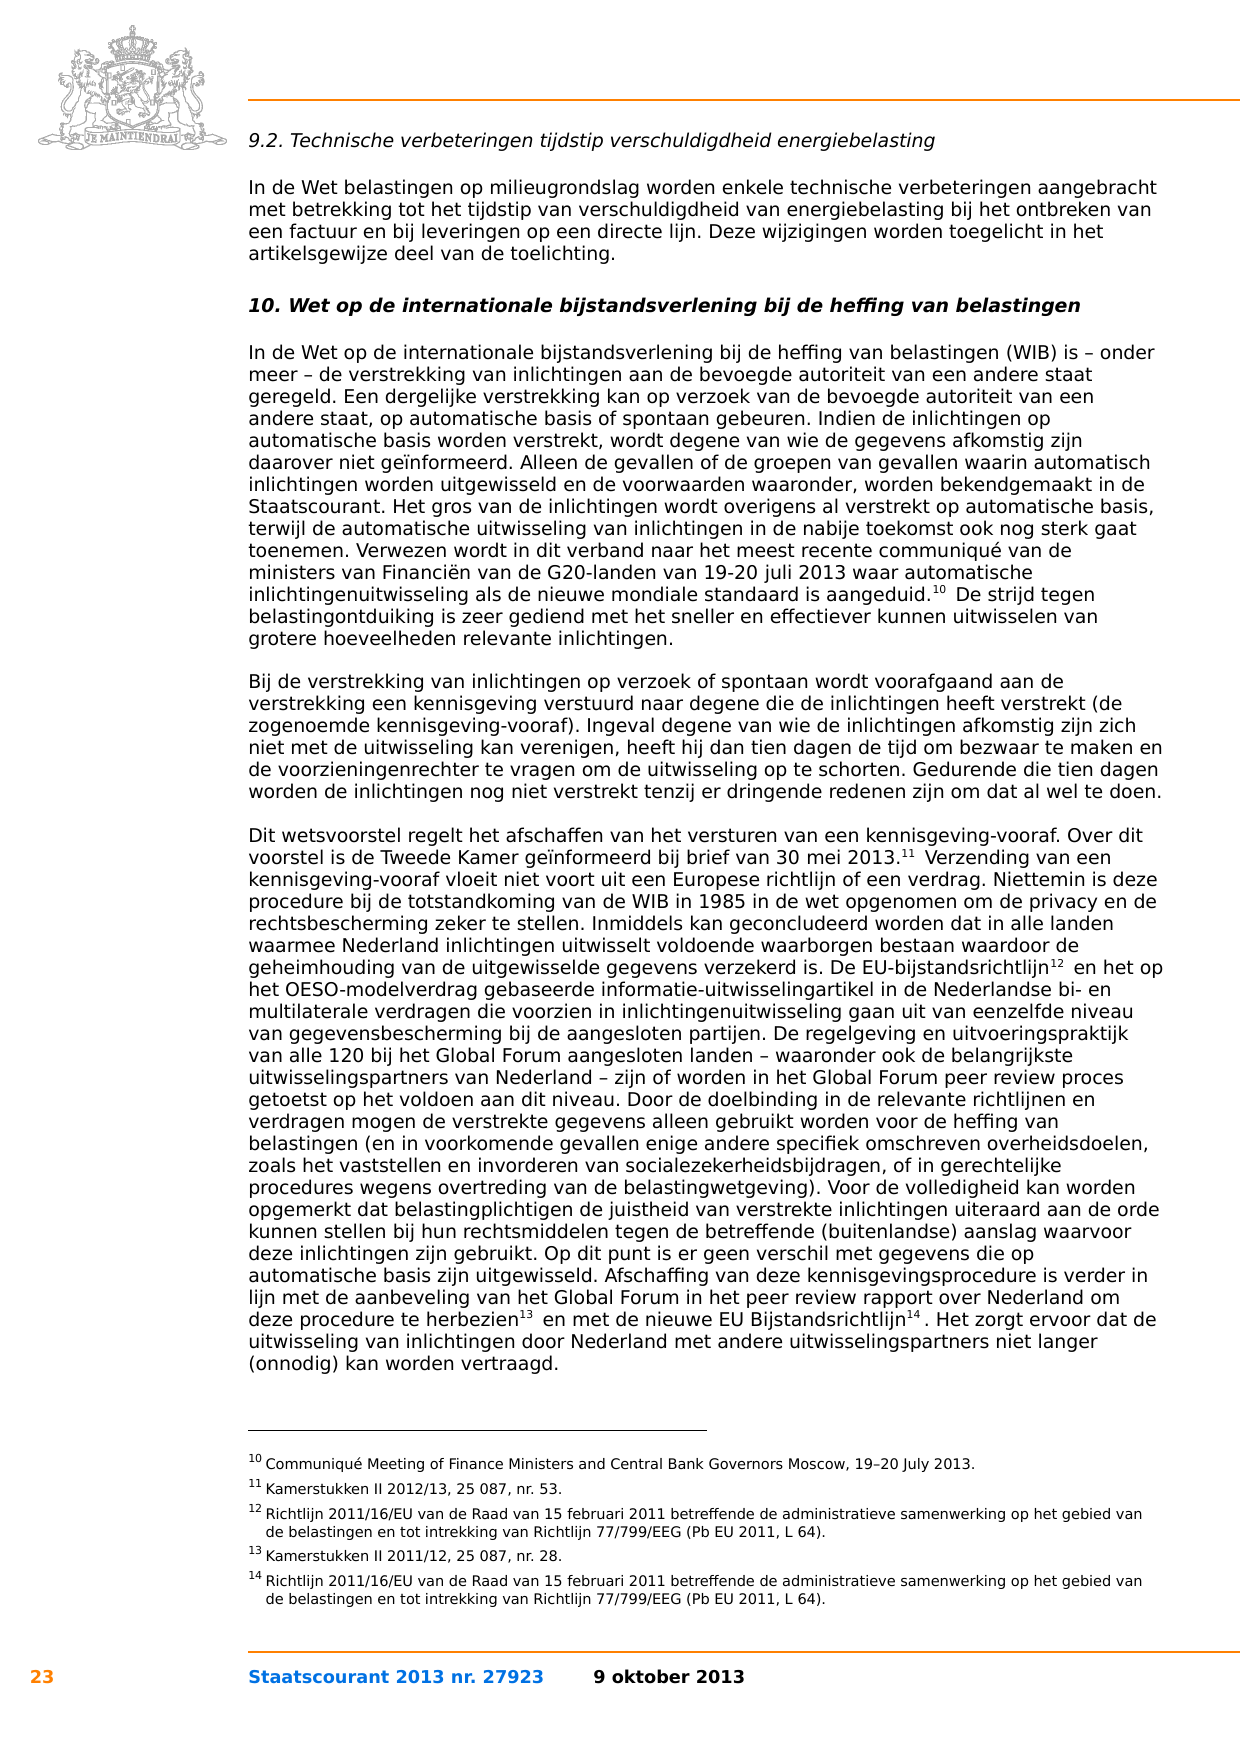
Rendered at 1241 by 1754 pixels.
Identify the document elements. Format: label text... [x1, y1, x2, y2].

text Kamerstukken II 2012/13, 25 087, nr. 53. [248, 1477, 1163, 1499]
text In de Wet belastingen op milieugrondslag worden enkele technische verbeteringen aangebracht met betrekking tot het tijdstip van verschuldigdheid van energiebelasting bij het ontbreken van een factuur en bij leveringen op een directe lijn. Deze wijzigingen worden toegelicht in het artikelsgewijze deel van de toelichting. [248, 177, 1163, 265]
text Bij de verstrekking van inlichtingen op verzoek of spontaan wordt voorafgaand aan de verstrekking een kennisgeving verstuurd naar degene die de inlichtingen heeft verstrekt (de zogenoemde kennisgeving-vooraf). Ingeval degene van wie de inlichtingen afkomstig zijn zich niet met de uitwisseling kan verenigen, heeft hij dan tien dagen de tijd om bezwaar te maken en de voorzieningenrechter te vragen om de uitwisseling op te schorten. Gedurende die tien dagen worden de inlichtingen nog niet verstrekt tenzij er dringende redenen zijn om dat al wel te doen. [248, 671, 1163, 803]
text Richtlijn 2011/16/EU van de Raad van 15 februari 2011 betreffende de administratieve samenwerking op het gebied van de belastingen en tot intrekking van Richtlijn 77/799/EEG (Pb EU 2011, L 64). [248, 1502, 1163, 1541]
picture [38, 25, 227, 150]
text Communiqué Meeting of Finance Ministers and Central Bank Governors Moscow, 19–20 July 2013. [248, 1452, 1163, 1474]
subtitle 10. Wet op de internationale bijstandsverlening bij de heffing van belastingen [248, 295, 1163, 317]
text Dit wetsvoorstel regelt het afschaffen van het versturen van een kennisgeving-vooraf. Over dit voorstel is de Tweede Kamer geïnformeerd bij brief van 30 mei 2013. Verzending van een kennisgeving-vooraf vloeit niet voort uit een Europese richtlijn of een verdrag. Niettemin is deze procedure bij de totstandkoming van de WIB in 1985 in de wet opgenomen om de privacy en de rechtsbescherming zeker te stellen. Inmiddels kan geconcludeerd worden dat in alle landen waarmee Nederland inlichtingen uitwisselt voldoende waarborgen bestaan waardoor de geheimhouding van de uitgewisselde gegevens verzekerd is. De EU-bijstandsrichtlijn en het op het OESO-modelverdrag gebaseerde informatie-uitwisselingartikel in de Nederlandse bi- en multilaterale verdragen die voorzien in inlichtingenuitwisseling gaan uit van eenzelfde niveau van gegevensbescherming bij de aangesloten partijen. De regelgeving en uitvoeringspraktijk van alle 120 bij het Global Forum aangesloten landen – waaronder ook de belangrijkste uitwisselingspartners van Nederland – zijn of worden in het Global Forum peer review proces getoetst op het voldoen aan dit niveau. Door de doelbinding in de relevante richtlijnen en verdragen mogen de verstrekte gegevens alleen gebruikt worden voor de heffing van belastingen (en in voorkomende gevallen enige andere specifiek omschreven overheidsdoelen, zoals het vaststellen en invorderen van socialezekerheidsbijdragen, of in gerechtelijke procedures wegens overtreding van de belastingwetgeving). Voor de volledigheid kan worden opgemerkt dat belastingplichtigen de juistheid van verstrekte inlichtingen uiteraard aan de orde kunnen stellen bij hun rechtsmiddelen tegen de betreffende (buitenlandse) aanslag waarvoor deze inlichtingen zijn gebruikt. Op dit punt is er geen verschil met gegevens die op automatische basis zijn uitgewisseld. Afschaffing van deze kennisgevingsprocedure is verder in lijn met de aanbeveling van het Global Forum in het peer review rapport over Nederland om deze procedure te herbezien en met de nieuwe EU Bijstandsrichtlijn. Het zorgt ervoor dat de uitwisseling van inlichtingen door Nederland met andere uitwisselingspartners niet langer (onnodig) kan worden vertraagd. [248, 825, 1163, 1374]
text Richtlijn 2011/16/EU van de Raad van 15 februari 2011 betreffende de administratieve samenwerking op het gebied van de belastingen en tot intrekking van Richtlijn 77/799/EEG (Pb EU 2011, L 64). [248, 1569, 1163, 1608]
text Kamerstukken II 2011/12, 25 087, nr. 28. [248, 1544, 1163, 1566]
subtitle 9.2. Technische verbeteringen tijdstip verschuldigdheid energiebelasting [248, 130, 1163, 152]
text In de Wet op de internationale bijstandsverlening bij de heffing van belastingen (WIB) is – onder meer – de verstrekking van inlichtingen aan de bevoegde autoriteit van een andere staat geregeld. Een dergelijke verstrekking kan op verzoek van de bevoegde autoriteit van een andere staat, op automatische basis of spontaan gebeuren. Indien de inlichtingen op automatische basis worden verstrekt, wordt degene van wie de gegevens afkomstig zijn daarover niet geïnformeerd. Alleen de gevallen of de groepen van gevallen waarin automatisch inlichtingen worden uitgewisseld en de voorwaarden waaronder, worden bekendgemaakt in de Staatscourant. Het gros van de inlichtingen wordt overigens al verstrekt op automatische basis, terwijl de automatische uitwisseling van inlichtingen in de nabije toekomst ook nog sterk gaat toenemen. Verwezen wordt in dit verband naar het meest recente communiqué van de ministers van Financiën van de G20-landen van 19-20 juli 2013 waar automatische inlichtingenuitwisseling als de nieuwe mondiale standaard is aangeduid. De strijd tegen belastingontduiking is zeer gediend met het sneller en effectiever kunnen uitwisselen van grotere hoeveelheden relevante inlichtingen. [248, 342, 1163, 649]
